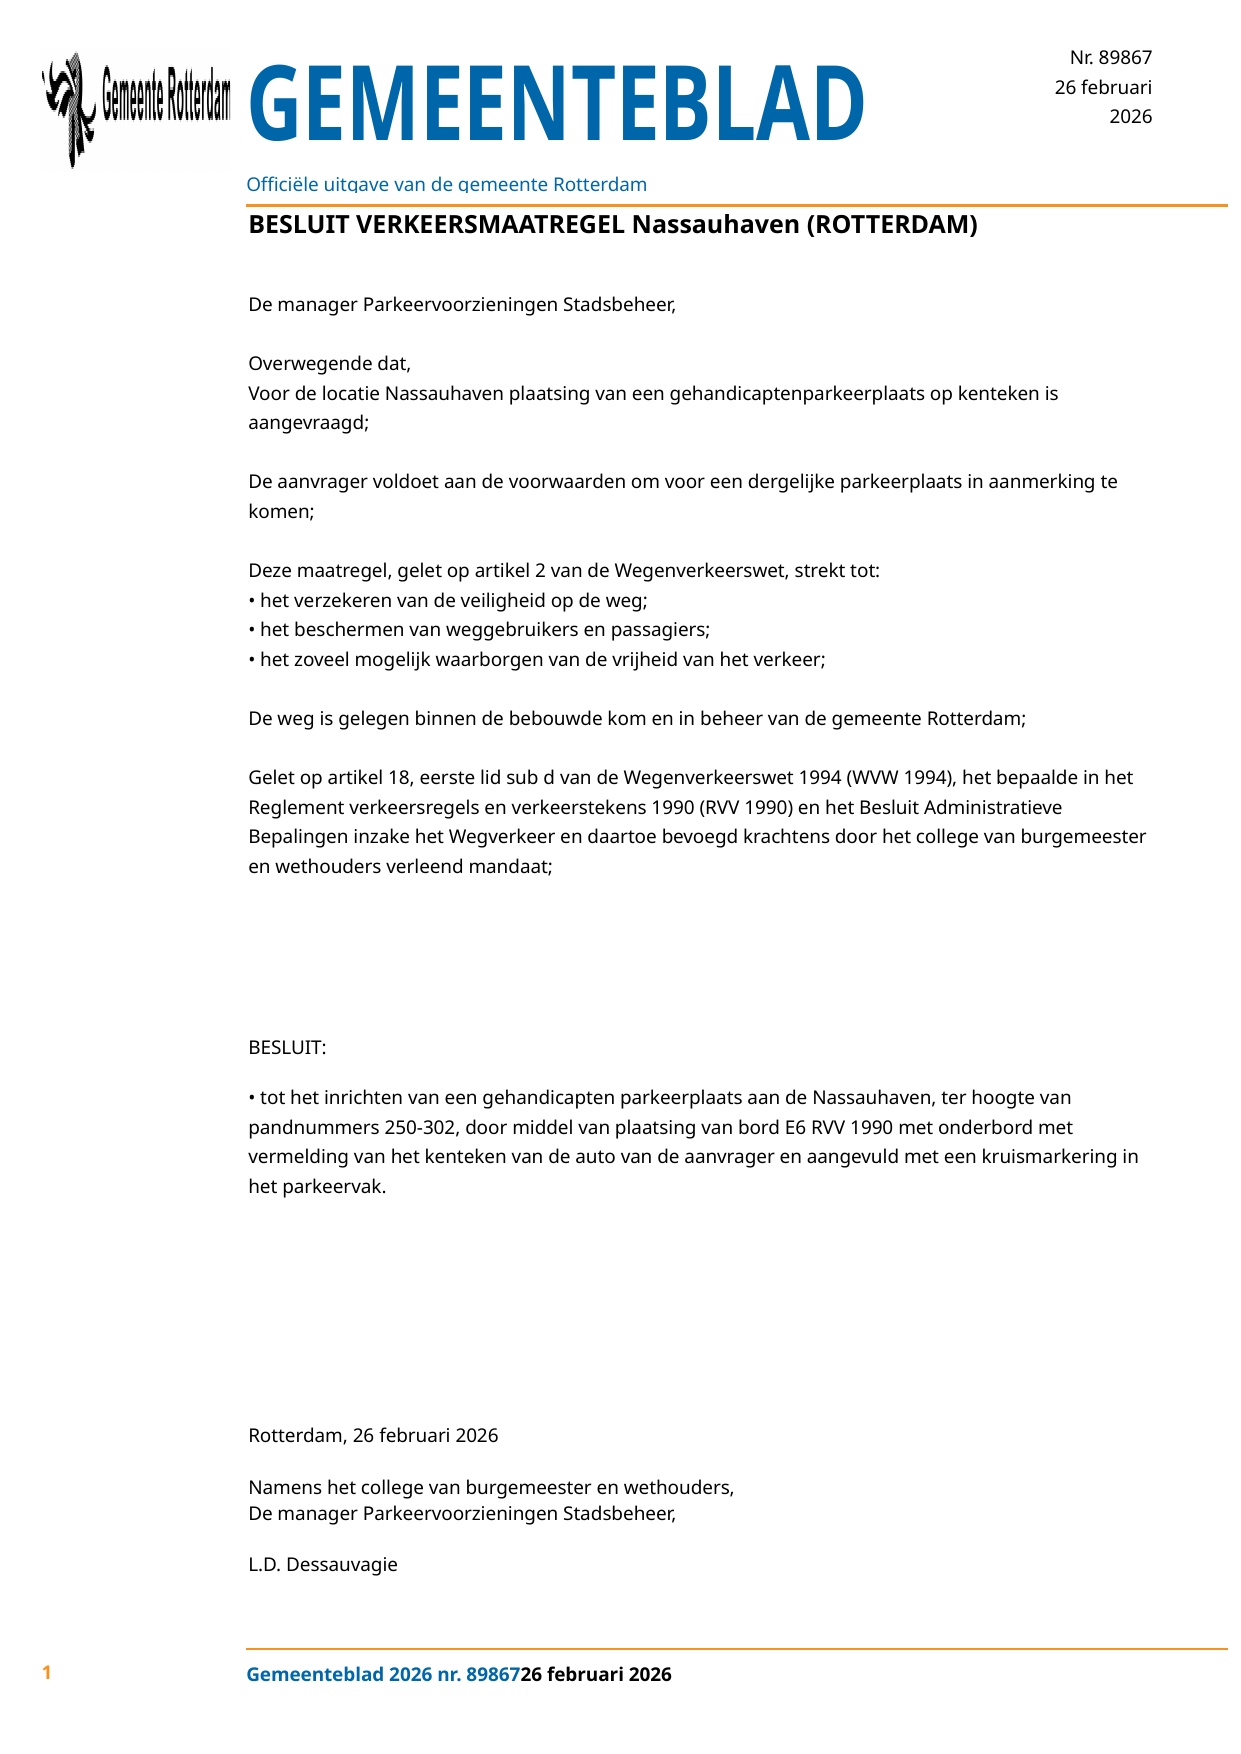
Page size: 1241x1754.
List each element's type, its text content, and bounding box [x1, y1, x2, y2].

text Deze maatregel, gelet op artikel 2 van de Wegenverkeerswet, strekt tot: [248, 557, 1152, 583]
text Gelet op artikel 18, eerste lid sub d van de Wegenverkeerswet 1994 (WVW 1994), het bepaalde in het Reglement verkeersregels en verkeerstekens 1990 (RVV 1990) en het Besluit Administratieve Bepalingen inzake het Wegverkeer en daartoe bevoegd krachtens door het college van burgemeester en wethouders verleend mandaat; [248, 764, 1152, 879]
text De weg is gelegen binnen de bebouwde kom en in beheer van de gemeente Rotterdam; [248, 705, 1152, 731]
text Overwegende dat, [248, 350, 1152, 376]
text • tot het inrichten van een gehandicapten parkeerplaats aan de Nassauhaven, ter hoogte van pandnummers 250-302, door middel van plaatsing van bord E6 RVV 1990 met onderbord met vermelding van het kenteken van de auto van de aanvrager en aangevuld met een kruismarkering in het parkeervak. [248, 1084, 1152, 1199]
picture [41, 47, 231, 172]
text • het beschermen van weggebruikers en passagiers; [248, 616, 1152, 642]
text Voor de locatie Nassauhaven plaatsing van een gehandicaptenparkeerplaats op kenteken is aangevraagd; [248, 380, 1152, 435]
text Rotterdam, 26 februari 2026 [248, 1423, 1152, 1448]
text Namens het college van burgemeester en wethouders, [248, 1474, 1152, 1500]
text • het zoveel mogelijk waarborgen van de vrijheid van het verkeer; [248, 646, 1152, 672]
text BESLUIT: [248, 1034, 1152, 1060]
text De manager Parkeervoorzieningen Stadsbeheer, [248, 1500, 1152, 1526]
text • het verzekeren van de veiligheid op de weg; [248, 587, 1152, 613]
text L.D. Dessauvagie [248, 1551, 1152, 1577]
text BESLUIT VERKEERSMAATREGEL Nassauhaven (ROTTERDAM) [248, 207, 1152, 241]
text De aanvrager voldoet aan de voorwaarden om voor een dergelijke parkeerplaats in aanmerking te komen; [248, 468, 1152, 524]
text De manager Parkeervoorzieningen Stadsbeheer, [248, 291, 1152, 317]
